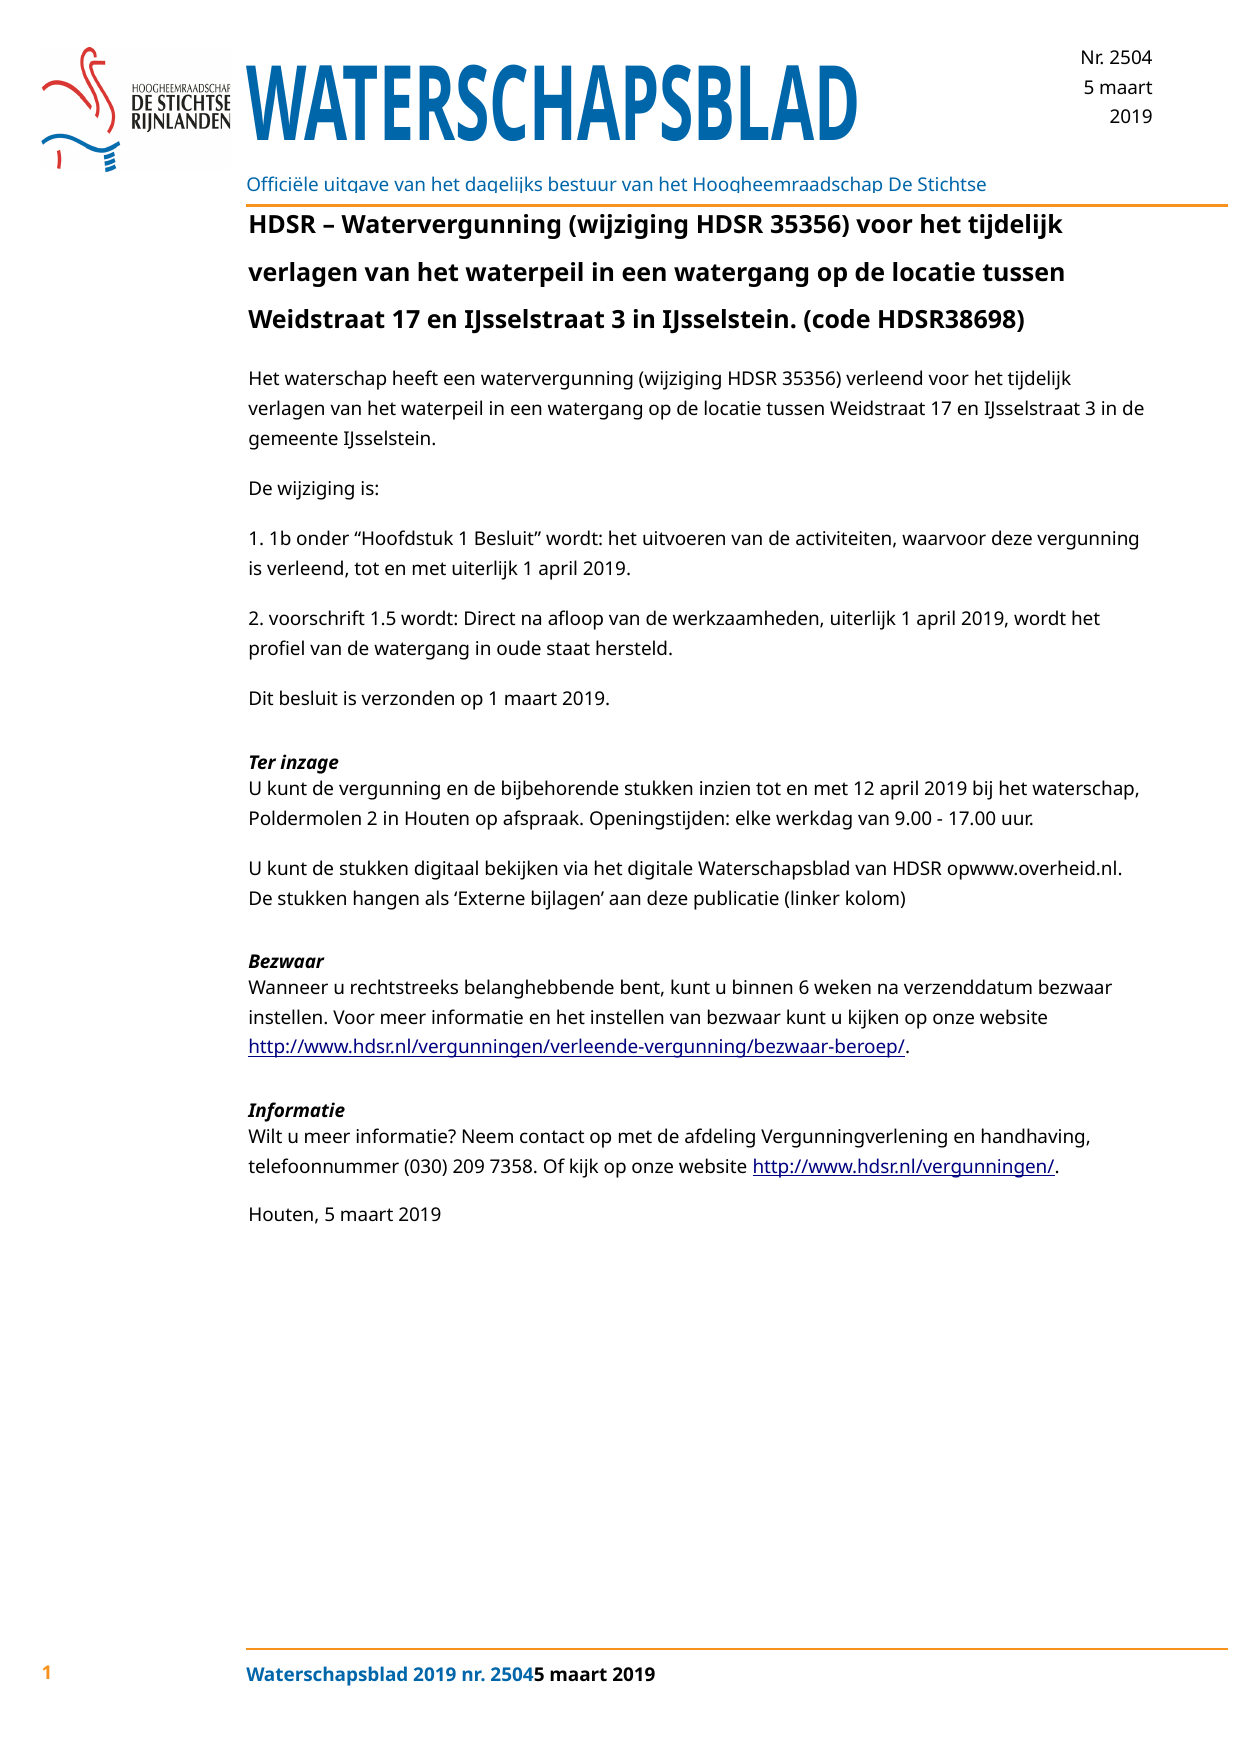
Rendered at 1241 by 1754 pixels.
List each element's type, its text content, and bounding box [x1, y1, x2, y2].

text Informatie [248, 1098, 1152, 1123]
text U kunt de stukken digitaal bekijken via het digitale Waterschapsblad van HDSR opwww.overheid.nl. De stukken hangen als ‘Externe bijlagen’ aan deze publicatie (linker kolom) [248, 855, 1152, 911]
text Houten, 5 maart 2019 [248, 1201, 1152, 1226]
text Wilt u meer informatie? Neem contact op met de afdeling Vergunningverlening en handhaving, telefoonnummer (030) 209 7358. Of kijk op onze website http://www.hdsr.nl/vergunningen/. [248, 1123, 1152, 1179]
text HDSR – Watervergunning (wijziging HDSR 35356) voor het tijdelijk verlagen van het waterpeil in een watergang op de locatie tussen Weidstraat 17 en IJsselstraat 3 in IJsselstein. (code HDSR38698) [248, 207, 1152, 336]
text De wijziging is: [248, 475, 1152, 501]
text U kunt de vergunning en de bijbehorende stukken inzien tot en met 12 april 2019 bij het waterschap, Poldermolen 2 in Houten op afspraak. Openingstijden: elke werkdag van 9.00 - 17.00 uur. [248, 775, 1152, 831]
text 1. 1b onder “Hoofdstuk 1 Besluit” wordt: het uitvoeren van de activiteiten, waarvoor deze vergunning is verleend, tot en met uiterlijk 1 april 2019. [248, 526, 1152, 581]
text Ter inzage [248, 749, 1152, 775]
picture [41, 47, 231, 172]
text Wanneer u rechtstreeks belanghebbende bent, kunt u binnen 6 weken na verzenddatum bezwaar instellen. Voor meer informatie en het instellen van bezwaar kunt u kijken op onze website http://www.hdsr.nl/vergunningen/verleende-vergunning/bezwaar-beroep/. [248, 974, 1152, 1059]
text Dit besluit is verzonden op 1 maart 2019. [248, 686, 1152, 711]
text 2. voorschrift 1.5 wordt: Direct na afloop van de werkzaamheden, uiterlijk 1 april 2019, wordt het profiel van de watergang in oude staat hersteld. [248, 606, 1152, 661]
text Het waterschap heeft een watervergunning (wijziging HDSR 35356) verleend voor het tijdelijk verlagen van het waterpeil in een watergang op de locatie tussen Weidstraat 17 en IJsselstraat 3 in de gemeente IJsselstein. [248, 366, 1152, 450]
text Bezwaar [248, 949, 1152, 974]
